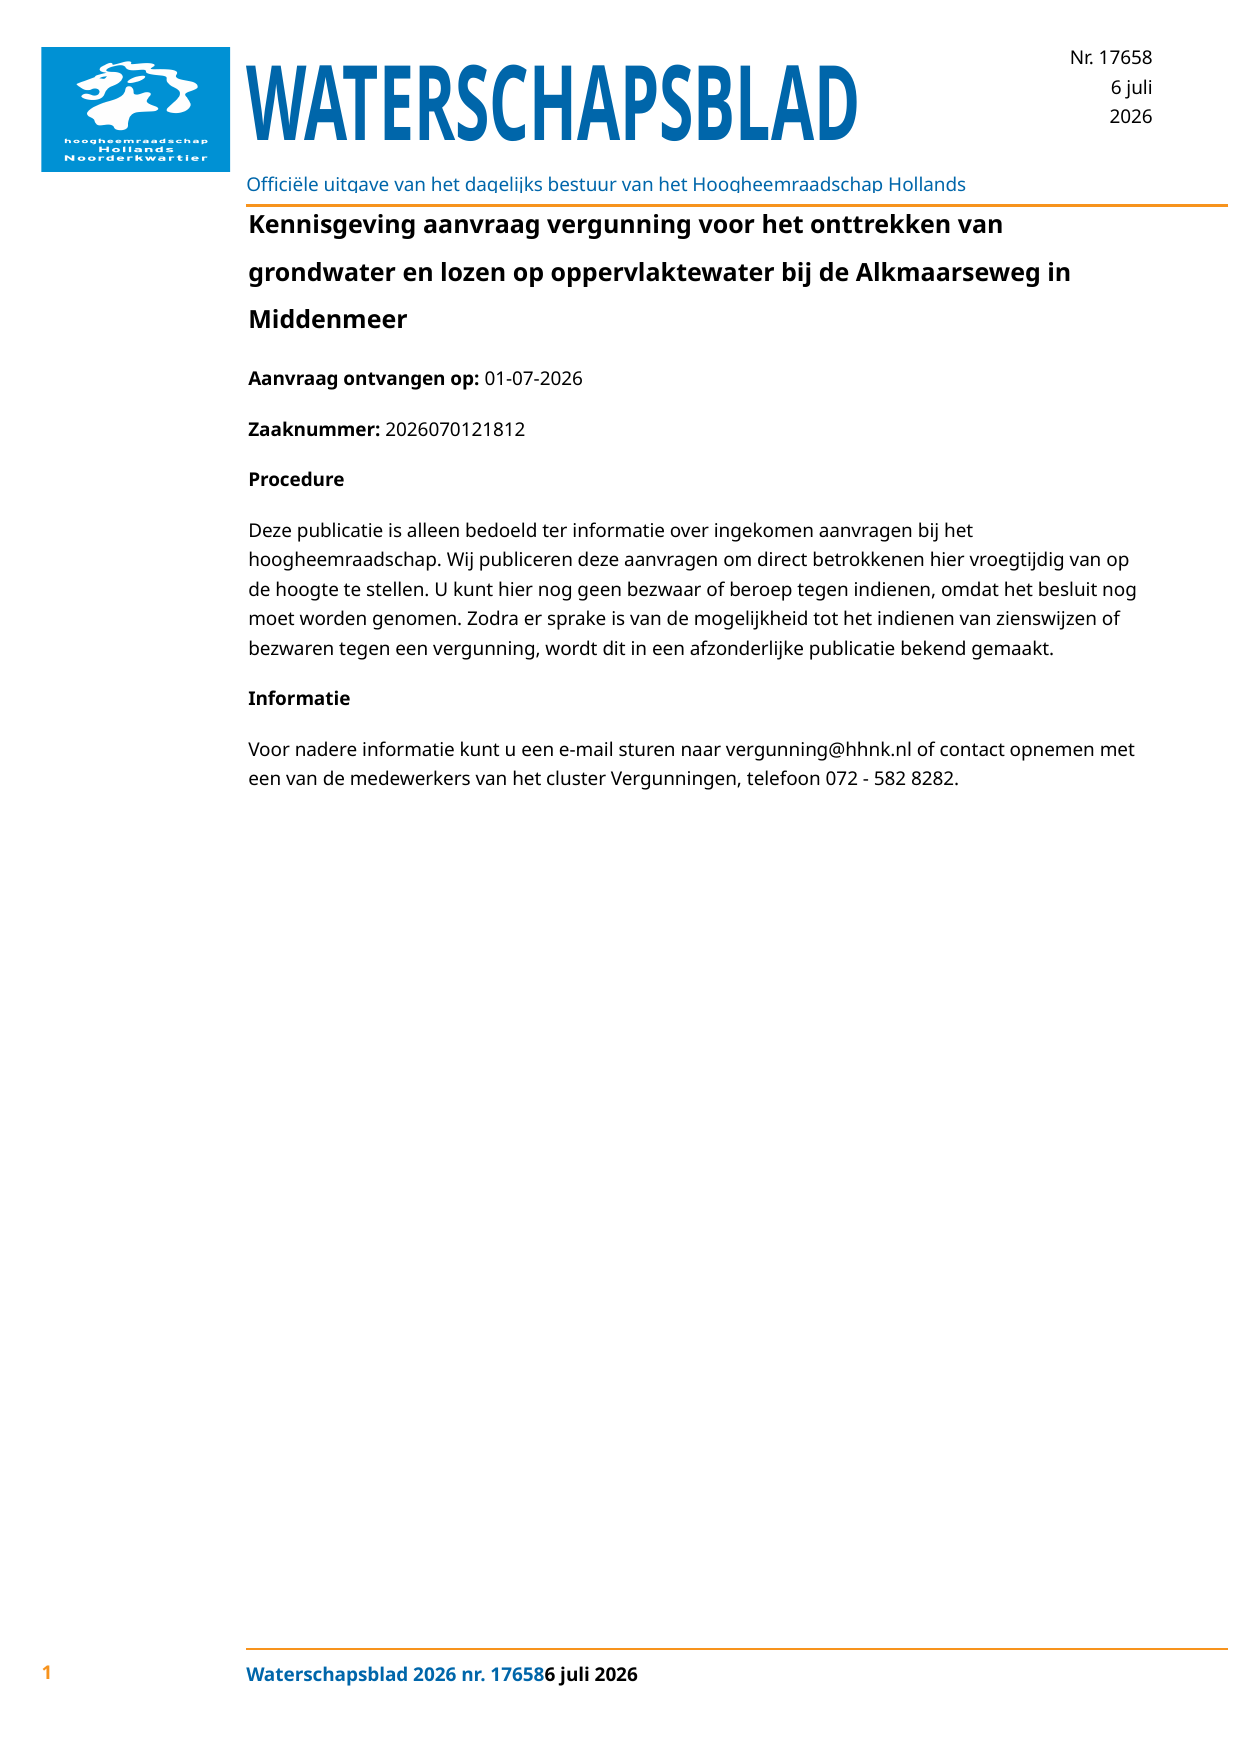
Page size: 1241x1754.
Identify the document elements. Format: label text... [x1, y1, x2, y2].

text Informatie [248, 686, 1152, 711]
picture [118, 62, 197, 112]
text Procedure [248, 466, 1152, 492]
text Zaaknummer: 2026070121812 [248, 416, 1152, 442]
picture [78, 64, 122, 99]
text Kennisgeving aanvraag vergunning voor het onttrekken van grondwater en lozen op oppervlaktewater bij de Alkmaarseweg in Middenmeer [248, 207, 1152, 336]
picture [88, 87, 157, 130]
text Deze publicatie is alleen bedoeld ter informatie over ingekomen aanvragen bij het hoogheemraadschap. Wij publiceren deze aanvragen om direct betrokkenen hier vroegtijdig van op de hoogte te stellen. U kunt hier nog geen bezwaar of beroep tegen indienen, omdat het besluit nog moet worden genomen. Zodra er sprake is van de mogelijkheid tot het indienen van zienswijzen of bezwaren tegen een vergunning, wordt dit in een afzonderlijke publicatie bekend gemaakt. [248, 517, 1152, 661]
picture [129, 76, 144, 82]
text Voor nadere informatie kunt u een e-mail sturen naar vergunning@hhnk.nl of contact opnemen met een van de medewerkers van het cluster Vergunningen, telefoon 072 - 582 8282. [248, 736, 1152, 791]
text Aanvraag ontvangen op: 01-07-2026 [248, 366, 1152, 391]
